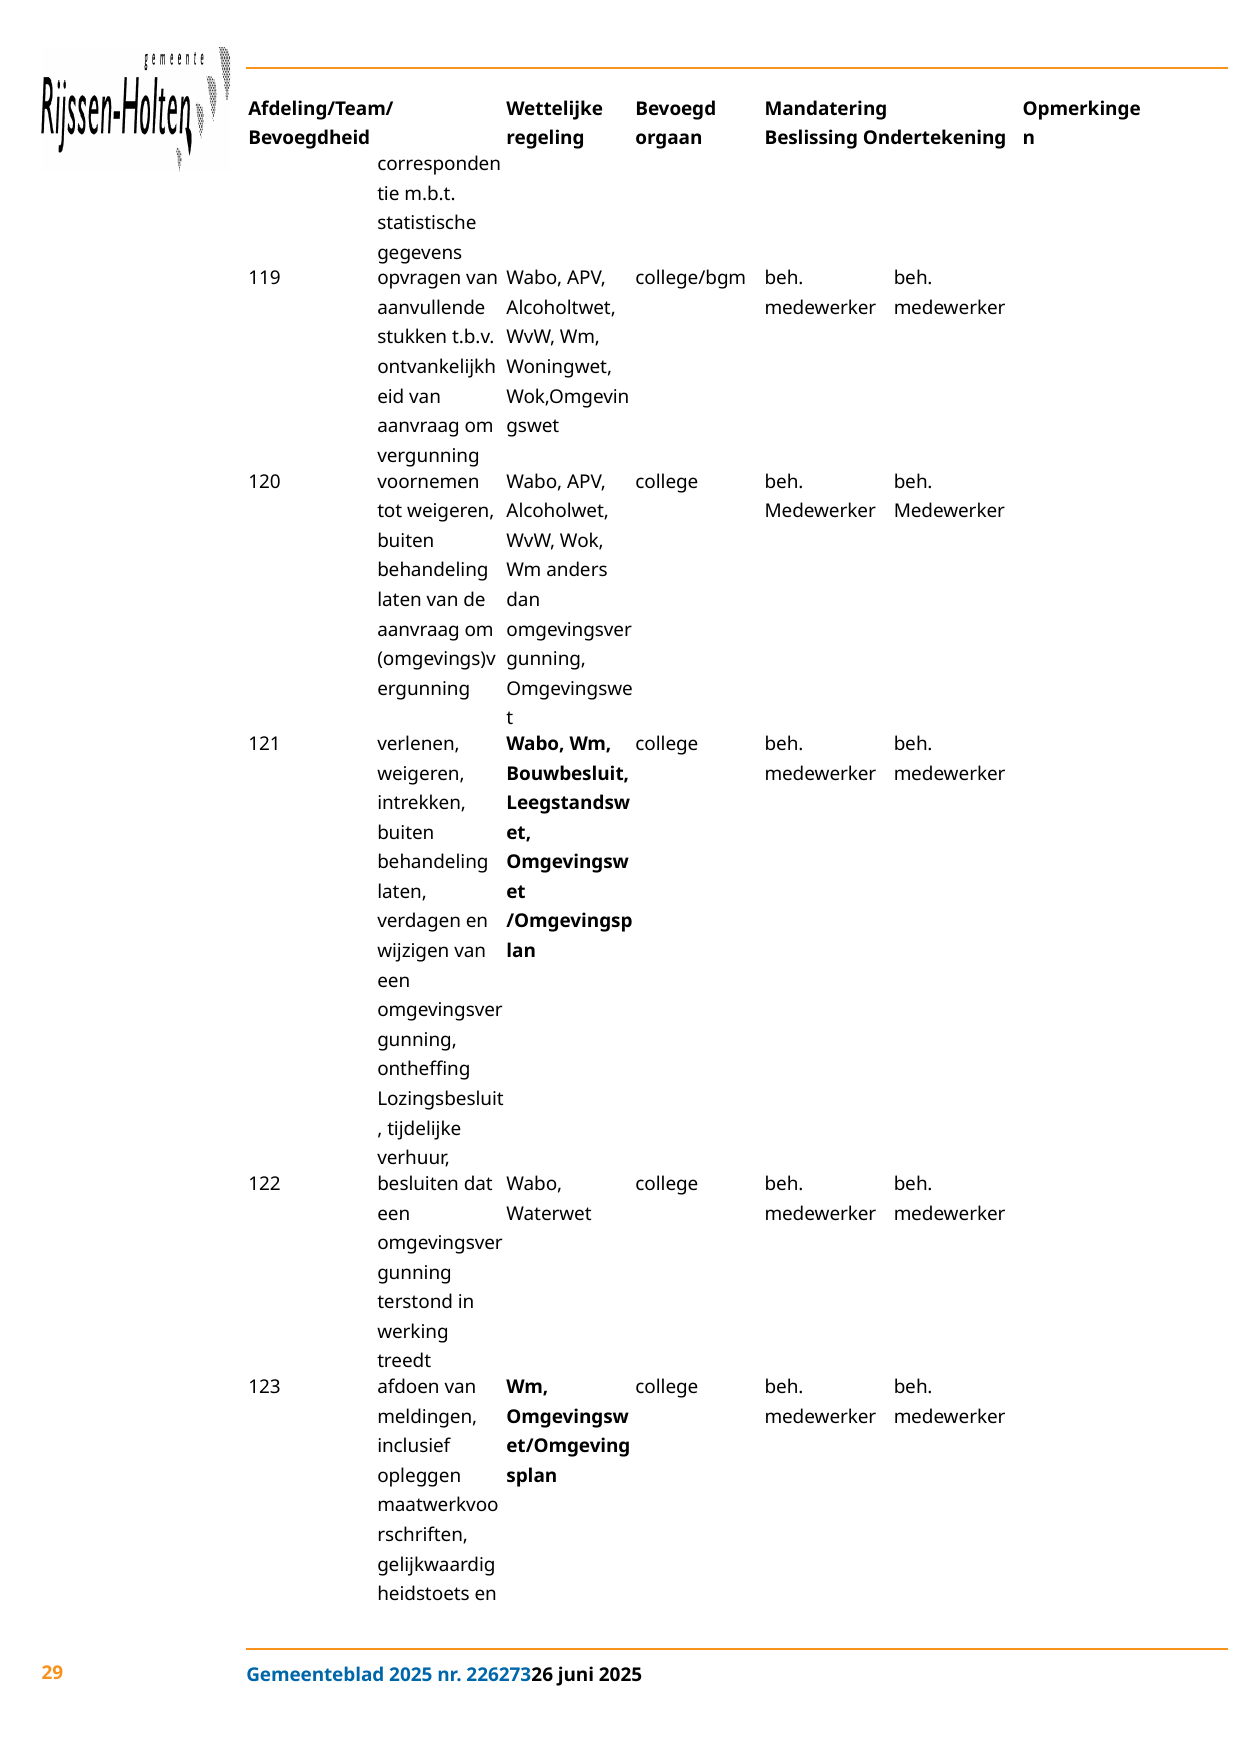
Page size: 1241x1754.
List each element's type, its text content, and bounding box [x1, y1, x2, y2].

table_cell beh. Medewerker [764, 468, 893, 730]
table_cell college [635, 730, 764, 1170]
table_cell college [635, 468, 764, 730]
table_header Bevoegd orgaan [635, 95, 764, 150]
table_header Afdeling/Team/Bevoegdheid [248, 95, 506, 150]
table_cell Wabo, Wm, Bouwbesluit, Leegstandswet, Omgevingswet /Omgevingsplan [506, 730, 635, 1170]
table_cell college [635, 1373, 764, 1606]
table_cell Wabo, APV, Alcoholtwet, WvW, Wm, Woningwet, Wok,Omgevingswet [506, 265, 635, 468]
table_cell beh. medewerker [894, 1170, 1022, 1373]
table_cell [1023, 265, 1152, 468]
table_cell 123 [248, 1373, 377, 1606]
table_cell beh. medewerker [764, 1373, 893, 1606]
table_cell 119 [248, 265, 377, 468]
table_cell [248, 150, 377, 264]
table_cell 122 [248, 1170, 377, 1373]
table_cell [506, 150, 635, 264]
table_cell [894, 150, 1022, 264]
picture [41, 47, 231, 172]
table_cell college [635, 1170, 764, 1373]
table_cell [1023, 468, 1152, 730]
table_cell Wabo, Waterwet [506, 1170, 635, 1373]
table_cell opvragen van aanvullende stukken t.b.v. ontvankelijkheid van aanvraag om vergunning [377, 265, 506, 468]
table_cell [764, 150, 893, 264]
table_cell [1023, 1170, 1152, 1373]
table_cell voornemen tot weigeren, buiten behandeling laten van de aanvraag om (omgevings)vergunning [377, 468, 506, 730]
table_cell beh. medewerker [764, 730, 893, 1170]
table_cell 120 [248, 468, 377, 730]
table_cell beh. medewerker [894, 730, 1022, 1170]
table_cell [1023, 150, 1152, 264]
table_cell beh. Medewerker [894, 468, 1022, 730]
table_header Wettelijke regeling [506, 95, 635, 150]
table_cell Wabo, APV, Alcoholwet, WvW, Wok, Wm anders dan omgevingsvergunning, Omgevingswet [506, 468, 635, 730]
table_cell beh. medewerker [894, 1373, 1022, 1606]
table_cell beh. medewerker [894, 265, 1022, 468]
table_cell besluiten dat een omgevingsvergunning terstond in werking treedt [377, 1170, 506, 1373]
table_header Opmerkingen [1023, 95, 1152, 150]
table_cell verlenen, weigeren, intrekken, buiten behandeling laten, verdagen en wijzigen van een omgevingsvergunning, ontheffing Lozingsbesluit, tijdelijke verhuur, [377, 730, 506, 1170]
table_cell beh. medewerker [764, 1170, 893, 1373]
table_cell college/bgm [635, 265, 764, 468]
table_cell [1023, 1373, 1152, 1606]
table_cell correspondentie m.b.t. statistische gegevens [377, 150, 506, 264]
table_cell [1023, 730, 1152, 1170]
table_header Mandatering Beslissing Ondertekening [764, 95, 1022, 150]
table_cell afdoen van meldingen, inclusief opleggen maatwerkvoorschriften, gelijkwaardigheidstoets en [377, 1373, 506, 1606]
table_cell beh. medewerker [764, 265, 893, 468]
table_cell 121 [248, 730, 377, 1170]
table_cell Wm, Omgevingswet/Omgevingsplan [506, 1373, 635, 1606]
table_cell [635, 150, 764, 264]
